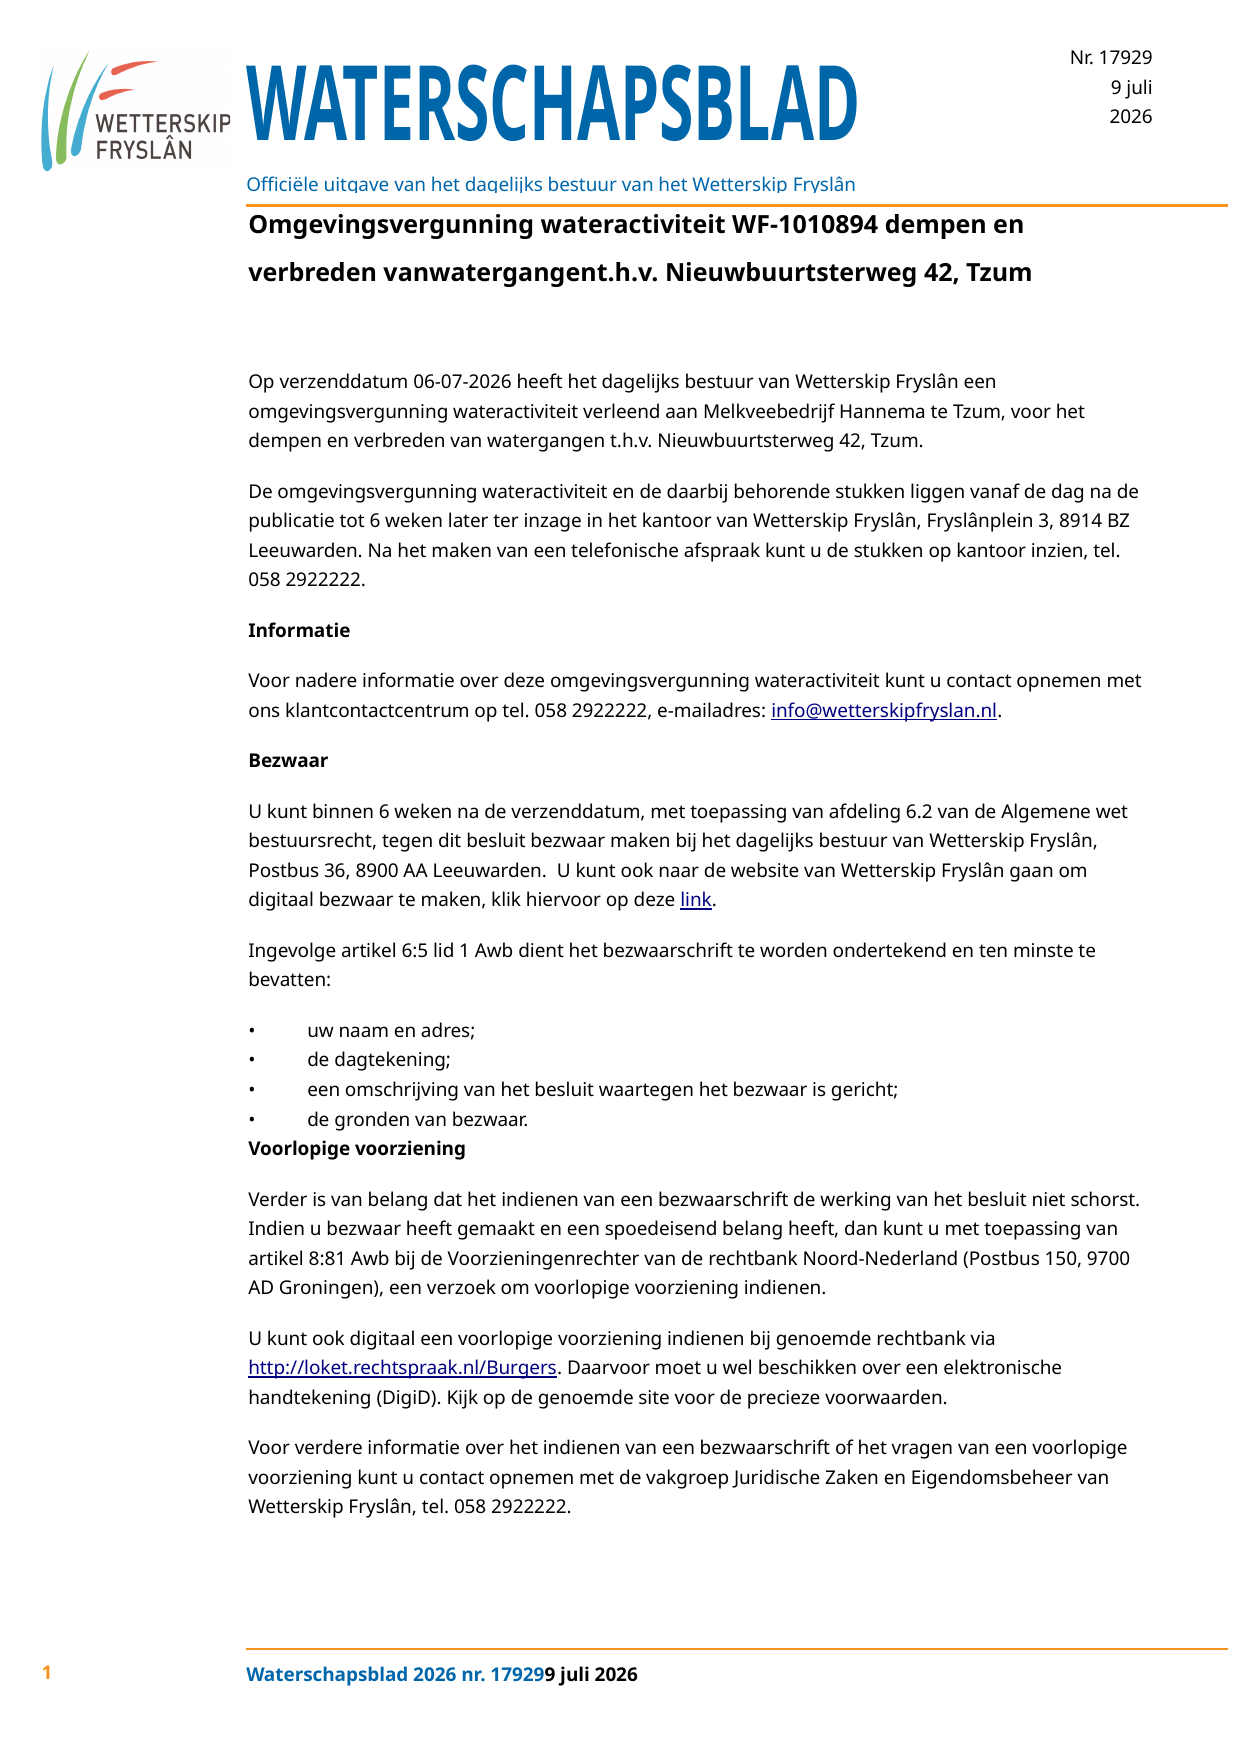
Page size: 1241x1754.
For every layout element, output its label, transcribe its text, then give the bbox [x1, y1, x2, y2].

text Bezwaar [248, 747, 1152, 773]
text De omgevingsvergunning wateractiviteit en de daarbij behorende stukken liggen vanaf de dag na de publicatie tot 6 weken later ter inzage in het kantoor van Wetterskip Fryslân, Fryslânplein 3, 8914 BZ Leeuwarden. Na het maken van een telefonische afspraak kunt u de stukken op kantoor inzien, tel. 058 2922222. [248, 478, 1152, 592]
text Ingevolge artikel 6:5 lid 1 Awb dient het bezwaarschrift te worden ondertekend en ten minste te bevatten: [248, 937, 1152, 992]
picture [41, 47, 231, 172]
list een omschrijving van het besluit waartegen het bezwaar is gericht; [248, 1076, 1152, 1102]
text U kunt binnen 6 weken na de verzenddatum, met toepassing van afdeling 6.2 van de Algemene wet bestuursrecht, tegen dit besluit bezwaar maken bij het dagelijks bestuur van Wetterskip Fryslân, Postbus 36, 8900 AA Leeuwarden. U kunt ook naar de website van Wetterskip Fryslân gaan om digitaal bezwaar te maken, klik hiervoor op deze link. [248, 798, 1152, 912]
text U kunt ook digitaal een voorlopige voorziening indienen bij genoemde rechtbank via http://loket.rechtspraak.nl/Burgers. Daarvoor moet u wel beschikken over een elektronische handtekening (DigiD). Kijk op de genoemde site voor de precieze voorwaarden. [248, 1325, 1152, 1410]
list uw naam en adres; [248, 1017, 1152, 1043]
text Voor verdere informatie over het indienen van een bezwaarschrift of het vragen van een voorlopige voorziening kunt u contact opnemen met de vakgroep Juridische Zaken en Eigendomsbeheer van Wetterskip Fryslân, tel. 058 2922222. [248, 1434, 1152, 1519]
list de dagtekening; [248, 1047, 1152, 1072]
text Informatie [248, 617, 1152, 643]
text Verder is van belang dat het indienen van een bezwaarschrift de werking van het besluit niet schorst. Indien u bezwaar heeft gemaakt en een spoedeisend belang heeft, dan kunt u met toepassing van artikel 8:81 Awb bij de Voorzieningenrechter van de rechtbank Noord-Nederland (Postbus 150, 9700 AD Groningen), een verzoek om voorlopige voorziening indienen. [248, 1186, 1152, 1300]
text Voorlopige voorziening [248, 1135, 1152, 1161]
text Op verzenddatum 06-07-2026 heeft het dagelijks bestuur van Wetterskip Fryslân een omgevingsvergunning wateractiviteit verleend aan Melkveebedrijf Hannema te Tzum, voor het dempen en verbreden van watergangen t.h.v. Nieuwbuurtsterweg 42, Tzum. [248, 368, 1152, 453]
text Voor nadere informatie over deze omgevingsvergunning wateractiviteit kunt u contact opnemen met ons klantcontactcentrum op tel. 058 2922222, e-mailadres: info@wetterskipfryslan.nl. [248, 667, 1152, 723]
text Omgevingsvergunning wateractiviteit WF-1010894 dempen en verbreden vanwatergangent.h.v. Nieuwbuurtsterweg 42, Tzum [248, 207, 1152, 288]
list de gronden van bezwaar. [248, 1106, 1152, 1132]
